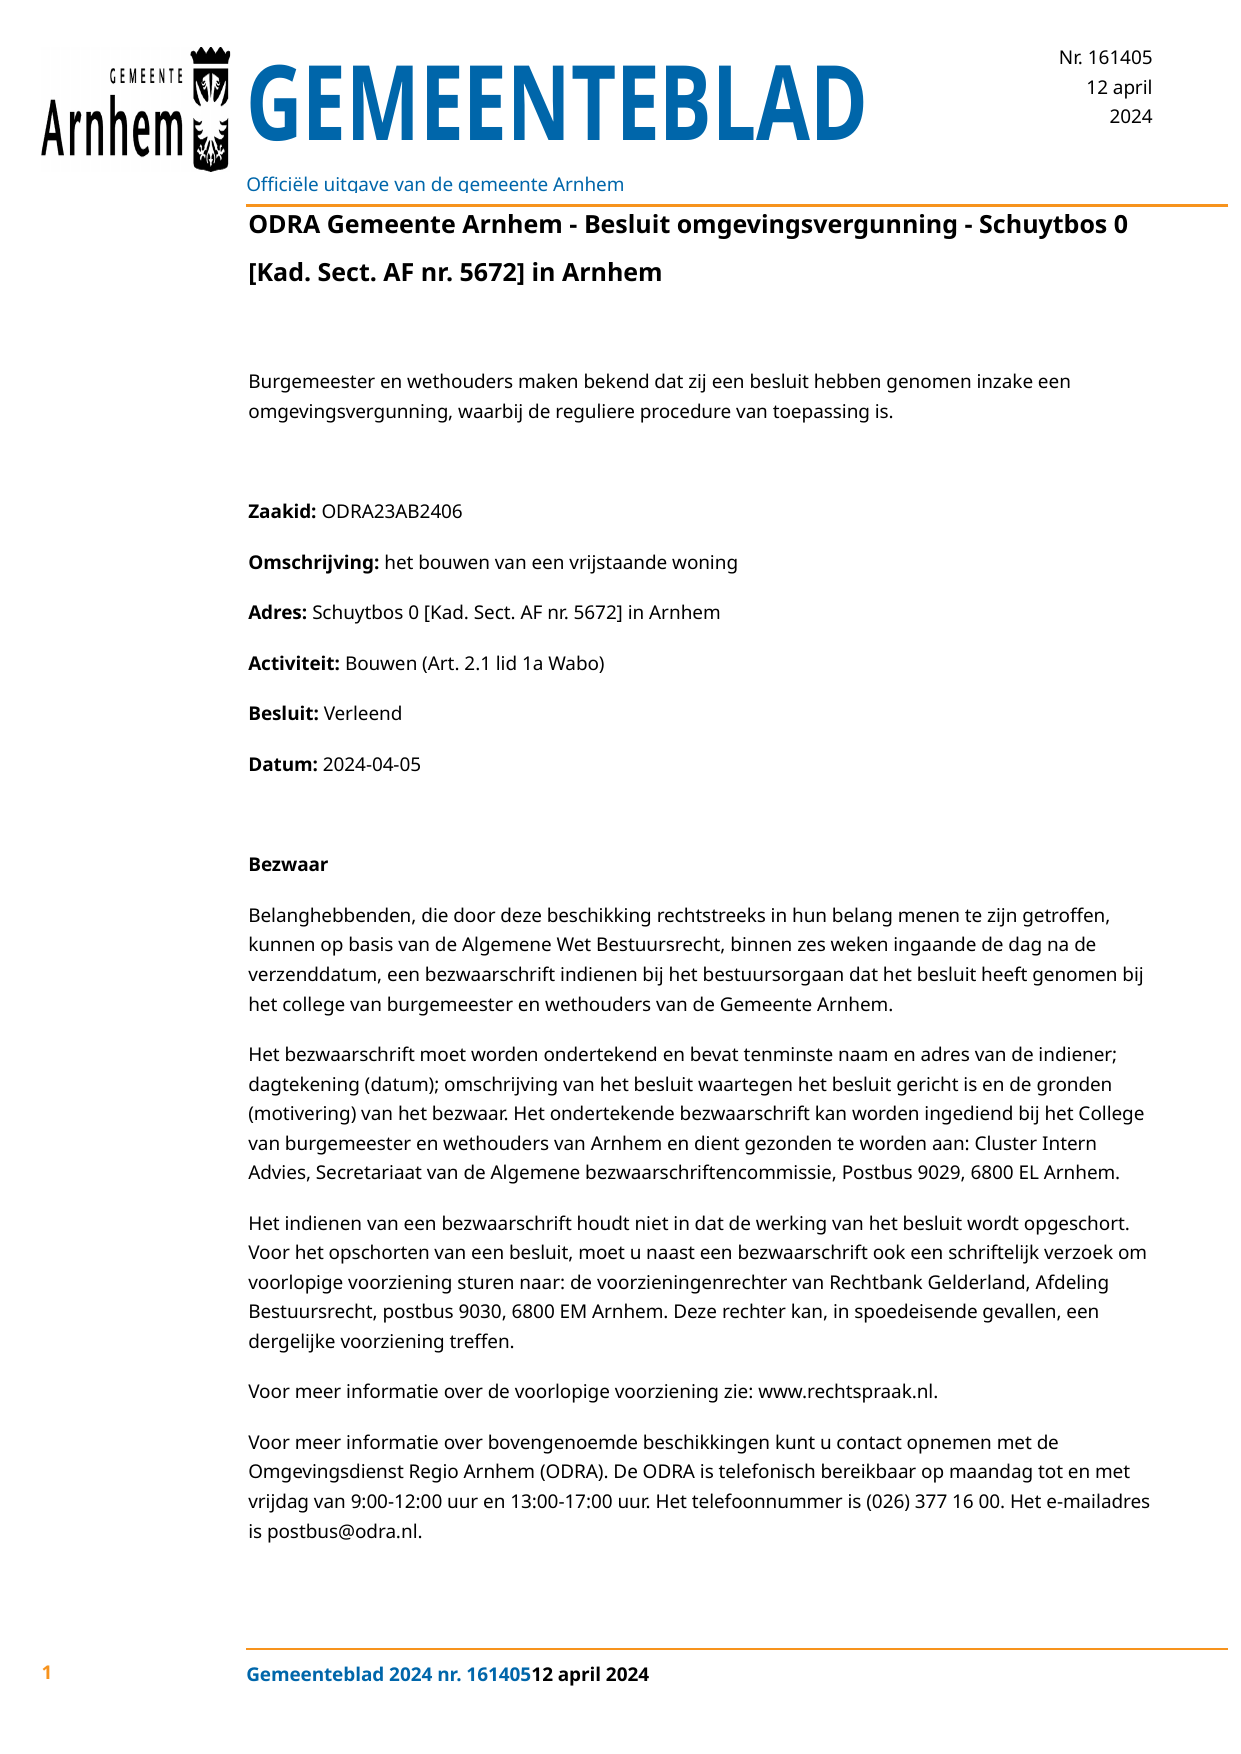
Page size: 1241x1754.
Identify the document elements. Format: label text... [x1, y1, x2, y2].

text Datum: 2024-04-05 [248, 751, 1152, 777]
text Bezwaar [248, 852, 1152, 877]
text Voor meer informatie over bovengenoemde beschikkingen kunt u contact opnemen met de Omgevingsdienst Regio Arnhem (ODRA). De ODRA is telefonisch bereikbaar op maandag tot en met vrijdag van 9:00-12:00 uur en 13:00-17:00 uur. Het telefoonnummer is (026) 377 16 00. Het e-mailadres is postbus@odra.nl. [248, 1429, 1152, 1544]
text Activiteit: Bouwen (Art. 2.1 lid 1a Wabo) [248, 650, 1152, 676]
picture [41, 47, 231, 172]
text Het indienen van een bezwaarschrift houdt niet in dat de werking van het besluit wordt opgeschort. Voor het opschorten van een besluit, moet u naast een bezwaarschrift ook een schriftelijk verzoek om voorlopige voorziening sturen naar: de voorzieningenrechter van Rechtbank Gelderland, Afdeling Bestuursrecht, postbus 9030, 6800 EM Arnhem. Deze rechter kan, in spoedeisende gevallen, een dergelijke voorziening treffen. [248, 1210, 1152, 1354]
text ODRA Gemeente Arnhem - Besluit omgevingsvergunning - Schuytbos 0 [Kad. Sect. AF nr. 5672] in Arnhem [248, 207, 1152, 288]
text Het bezwaarschrift moet worden ondertekend en bevat tenminste naam en adres van de indiener; dagtekening (datum); omschrijving van het besluit waartegen het besluit gericht is en de gronden (motivering) van het bezwaar. Het ondertekende bezwaarschrift kan worden ingediend bij het College van burgemeester en wethouders van Arnhem en dient gezonden te worden aan: Cluster Intern Advies, Secretariaat van de Algemene bezwaarschriftencommissie, Postbus 9029, 6800 EL Arnhem. [248, 1041, 1152, 1185]
text Omschrijving: het bouwen van een vrijstaande woning [248, 549, 1152, 575]
text Burgemeester en wethouders maken bekend dat zij een besluit hebben genomen inzake een omgevingsvergunning, waarbij de reguliere procedure van toepassing is. [248, 368, 1152, 424]
text Voor meer informatie over de voorlopige voorziening zie: www.rechtspraak.nl. [248, 1379, 1152, 1404]
text Zaakid: ODRA23AB2406 [248, 499, 1152, 524]
text Adres: Schuytbos 0 [Kad. Sect. AF nr. 5672] in Arnhem [248, 599, 1152, 625]
text Belanghebbenden, die door deze beschikking rechtstreeks in hun belang menen te zijn getroffen, kunnen op basis van de Algemene Wet Bestuursrecht, binnen zes weken ingaande de dag na de verzenddatum, een bezwaarschrift indienen bij het bestuursorgaan dat het besluit heeft genomen bij het college van burgemeester en wethouders van de Gemeente Arnhem. [248, 902, 1152, 1017]
text Besluit: Verleend [248, 700, 1152, 726]
